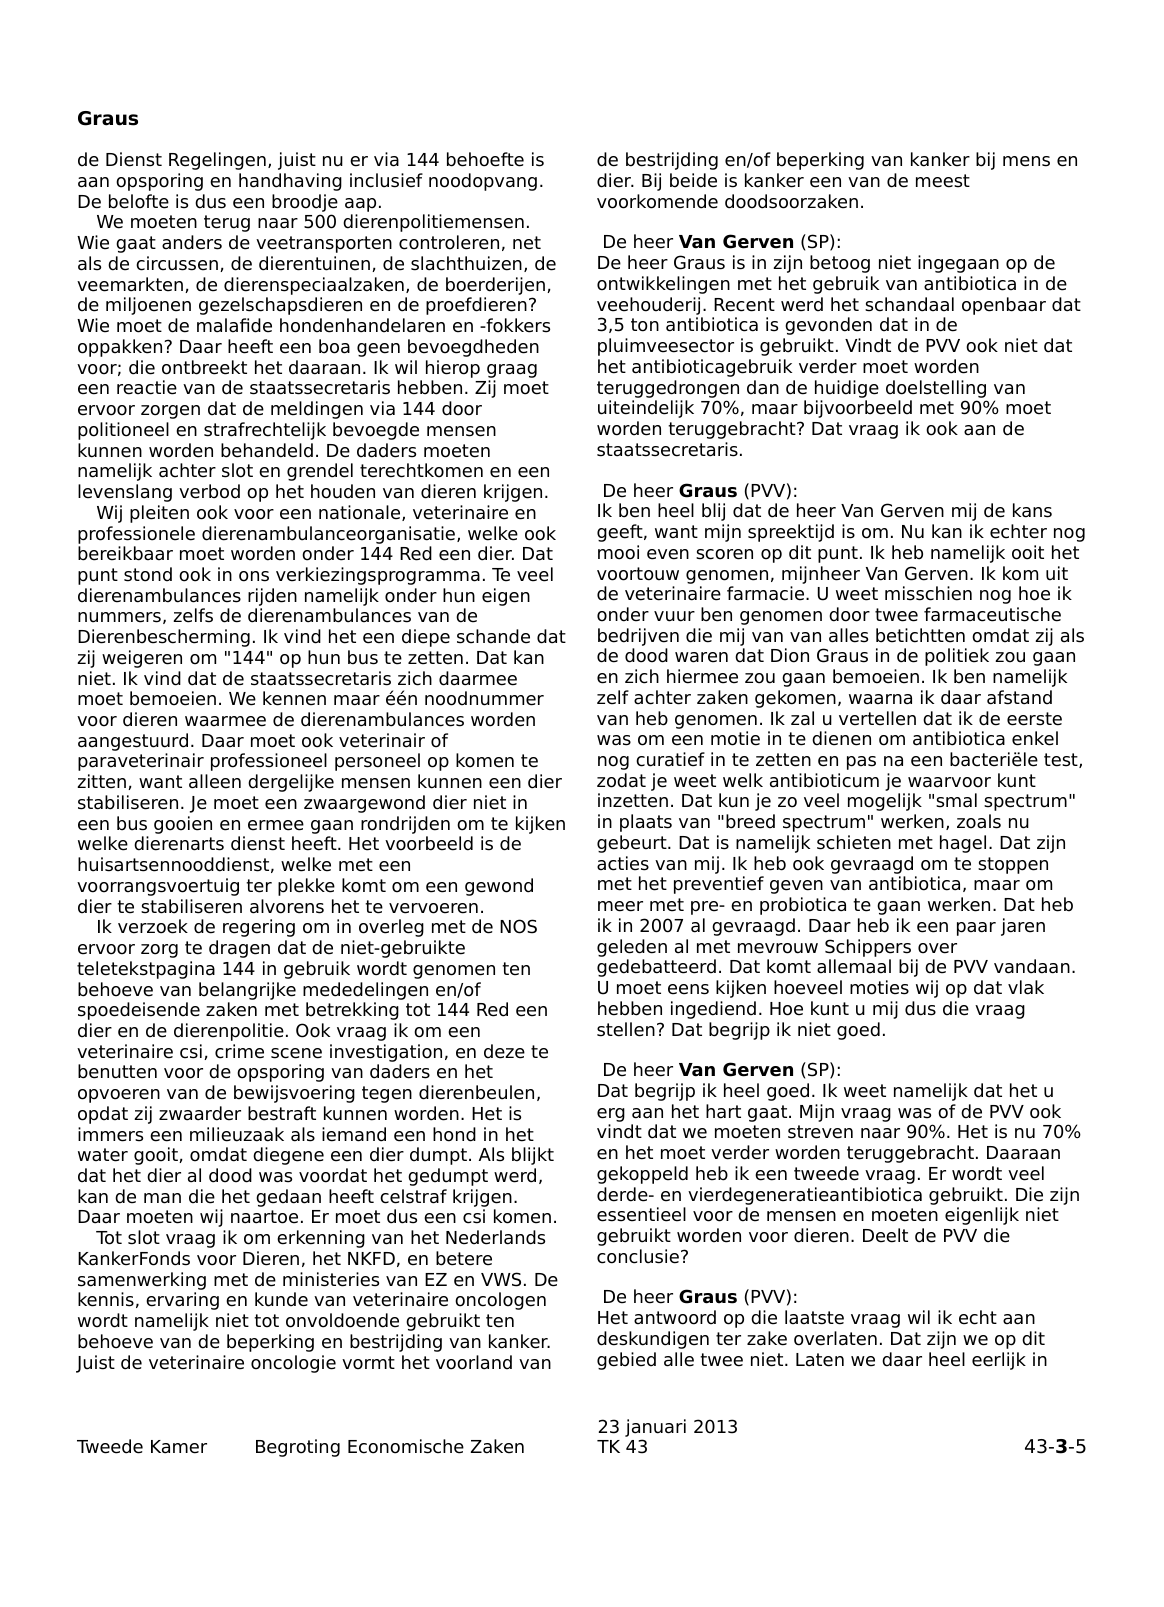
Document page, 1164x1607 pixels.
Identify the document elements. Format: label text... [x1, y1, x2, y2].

text Het antwoord op die laatste vraag wil ik echt aan deskundigen ter zake overlaten. Dat zijn we op dit gebied alle twee niet. Laten we daar heel eerlijk in [596, 1308, 1087, 1370]
text We moeten terug naar 500 dierenpolitiemensen. Wie gaat anders de veetransporten controleren, net als de circussen, de dierentuinen, de slachthuizen, de veemarkten, de dierenspeciaalzaken, de boerderijen, de miljoenen gezelschapsdieren en de proefdieren? Wie moet de malafide hondenhandelaren en -fokkers oppakken? Daar heeft een boa geen bevoegdheden voor; die ontbreekt het daaraan. Ik wil hierop graag een reactie van de staatssecretaris hebben. Zij moet ervoor zorgen dat de meldingen via 144 door politioneel en strafrechtelijk bevoegde mensen kunnen worden behandeld. De daders moeten namelijk achter slot en grendel terechtkomen en een levenslang verbod op het houden van dieren krijgen. [77, 212, 567, 503]
text Ik ben heel blij dat de heer Van Gerven mij de kans geeft, want mijn spreektijd is om. Nu kan ik echter nog mooi even scoren op dit punt. Ik heb namelijk ooit het voortouw genomen, mijnheer Van Gerven. Ik kom uit de veterinaire farmacie. U weet misschien nog hoe ik onder vuur ben genomen door twee farmaceutische bedrijven die mij van van alles betichtten omdat zij als de dood waren dat Dion Graus in de politiek zou gaan en zich hiermee zou gaan bemoeien. Ik ben namelijk zelf achter zaken gekomen, waarna ik daar afstand van heb genomen. Ik zal u vertellen dat ik de eerste was om een motie in te dienen om antibiotica enkel nog curatief in te zetten en pas na een bacteriële test, zodat je weet welk antibioticum je waarvoor kunt inzetten. Dat kun je zo veel mogelijk "smal spectrum" in plaats van "breed spectrum" werken, zoals nu gebeurt. Dat is namelijk schieten met hagel. Dat zijn acties van mij. Ik heb ook gevraagd om te stoppen met het preventief geven van antibiotica, maar om meer met pre- en probiotica te gaan werken. Dat heb ik in 2007 al gevraagd. Daar heb ik een paar jaren geleden al met mevrouw Schippers over gedebatteerd. Dat komt allemaal bij de PVV vandaan. U moet eens kijken hoeveel moties wij op dat vlak hebben ingediend. Hoe kunt u mij dus die vraag stellen? Dat begrijp ik niet goed. [596, 501, 1087, 1040]
text Wij pleiten ook voor een nationale, veterinaire en professionele dierenambulanceorganisatie, welke ook bereikbaar moet worden onder 144 Red een dier. Dat punt stond ook in ons verkiezingsprogramma. Te veel dierenambulances rijden namelijk onder hun eigen nummers, zelfs de dierenambulances van de Dierenbescherming. Ik vind het een diepe schande dat zij weigeren om "144" op hun bus te zetten. Dat kan niet. Ik vind dat de staatssecretaris zich daarmee moet bemoeien. We kennen maar één noodnummer voor dieren waarmee de dierenambulances worden aangestuurd. Daar moet ook veterinair of paraveterinair professioneel personeel op komen te zitten, want alleen dergelijke mensen kunnen een dier stabiliseren. Je moet een zwaargewond dier niet in een bus gooien en ermee gaan rondrijden om te kijken welke dierenarts dienst heeft. Het voorbeeld is de huisartsennooddienst, welke met een voorrangsvoertuig ter plekke komt om een gewond dier te stabiliseren alvorens het te vervoeren. [77, 503, 567, 917]
text De heer Graus (PVV): [596, 1287, 1087, 1308]
text De heer Van Gerven (SP): [596, 1060, 1087, 1081]
text de bestrijding en/of beperking van kanker bij mens en dier. Bij beide is kanker een van de meest voorkomende doodsoorzaken. [596, 150, 1087, 212]
text Tot slot vraag ik om erkenning van het Nederlands KankerFonds voor Dieren, het NKFD, en betere samenwerking met de ministeries van EZ en VWS. De kennis, ervaring en kunde van veterinaire oncologen wordt namelijk niet tot onvoldoende gebruikt ten behoeve van de beperking en bestrijding van kanker. Juist de veterinaire oncologie vormt het voorland van [77, 1228, 567, 1373]
text De heer Graus is in zijn betoog niet ingegaan op de ontwikkelingen met het gebruik van antibiotica in de veehouderij. Recent werd het schandaal openbaar dat 3,5 ton antibiotica is gevonden dat in de pluimveesector is gebruikt. Vindt de PVV ook niet dat het antibioticagebruik verder moet worden teruggedrongen dan de huidige doelstelling van uiteindelijk 70%, maar bijvoorbeeld met 90% moet worden teruggebracht? Dat vraag ik ook aan de staatssecretaris. [596, 253, 1087, 460]
text De heer Van Gerven (SP): [596, 232, 1087, 253]
text Dat begrijp ik heel goed. Ik weet namelijk dat het u erg aan het hart gaat. Mijn vraag was of de PVV ook vindt dat we moeten streven naar 90%. Het is nu 70% en het moet verder worden teruggebracht. Daaraan gekoppeld heb ik een tweede vraag. Er wordt veel derde- en vierdegeneratieantibiotica gebruikt. Die zijn essentieel voor de mensen en moeten eigenlijk niet gebruikt worden voor dieren. Deelt de PVV die conclusie? [596, 1081, 1087, 1267]
text de Dienst Regelingen, juist nu er via 144 behoefte is aan opsporing en handhaving inclusief noodopvang. De belofte is dus een broodje aap. [77, 150, 567, 212]
text De heer Graus (PVV): [596, 480, 1087, 501]
text Ik verzoek de regering om in overleg met de NOS ervoor zorg te dragen dat de niet-gebruikte teletekstpagina 144 in gebruik wordt genomen ten behoeve van belangrijke mededelingen en/of spoedeisende zaken met betrekking tot 144 Red een dier en de dierenpolitie. Ook vraag ik om een veterinaire csi, crime scene investigation, en deze te benutten voor de opsporing van daders en het opvoeren van de bewijsvoering tegen dierenbeulen, opdat zij zwaarder bestraft kunnen worden. Het is immers een milieuzaak als iemand een hond in het water gooit, omdat diegene een dier dumpt. Als blijkt dat het dier al dood was voordat het gedumpt werd, kan de man die het gedaan heeft celstraf krijgen. Daar moeten wij naartoe. Er moet dus een csi komen. [77, 917, 567, 1228]
